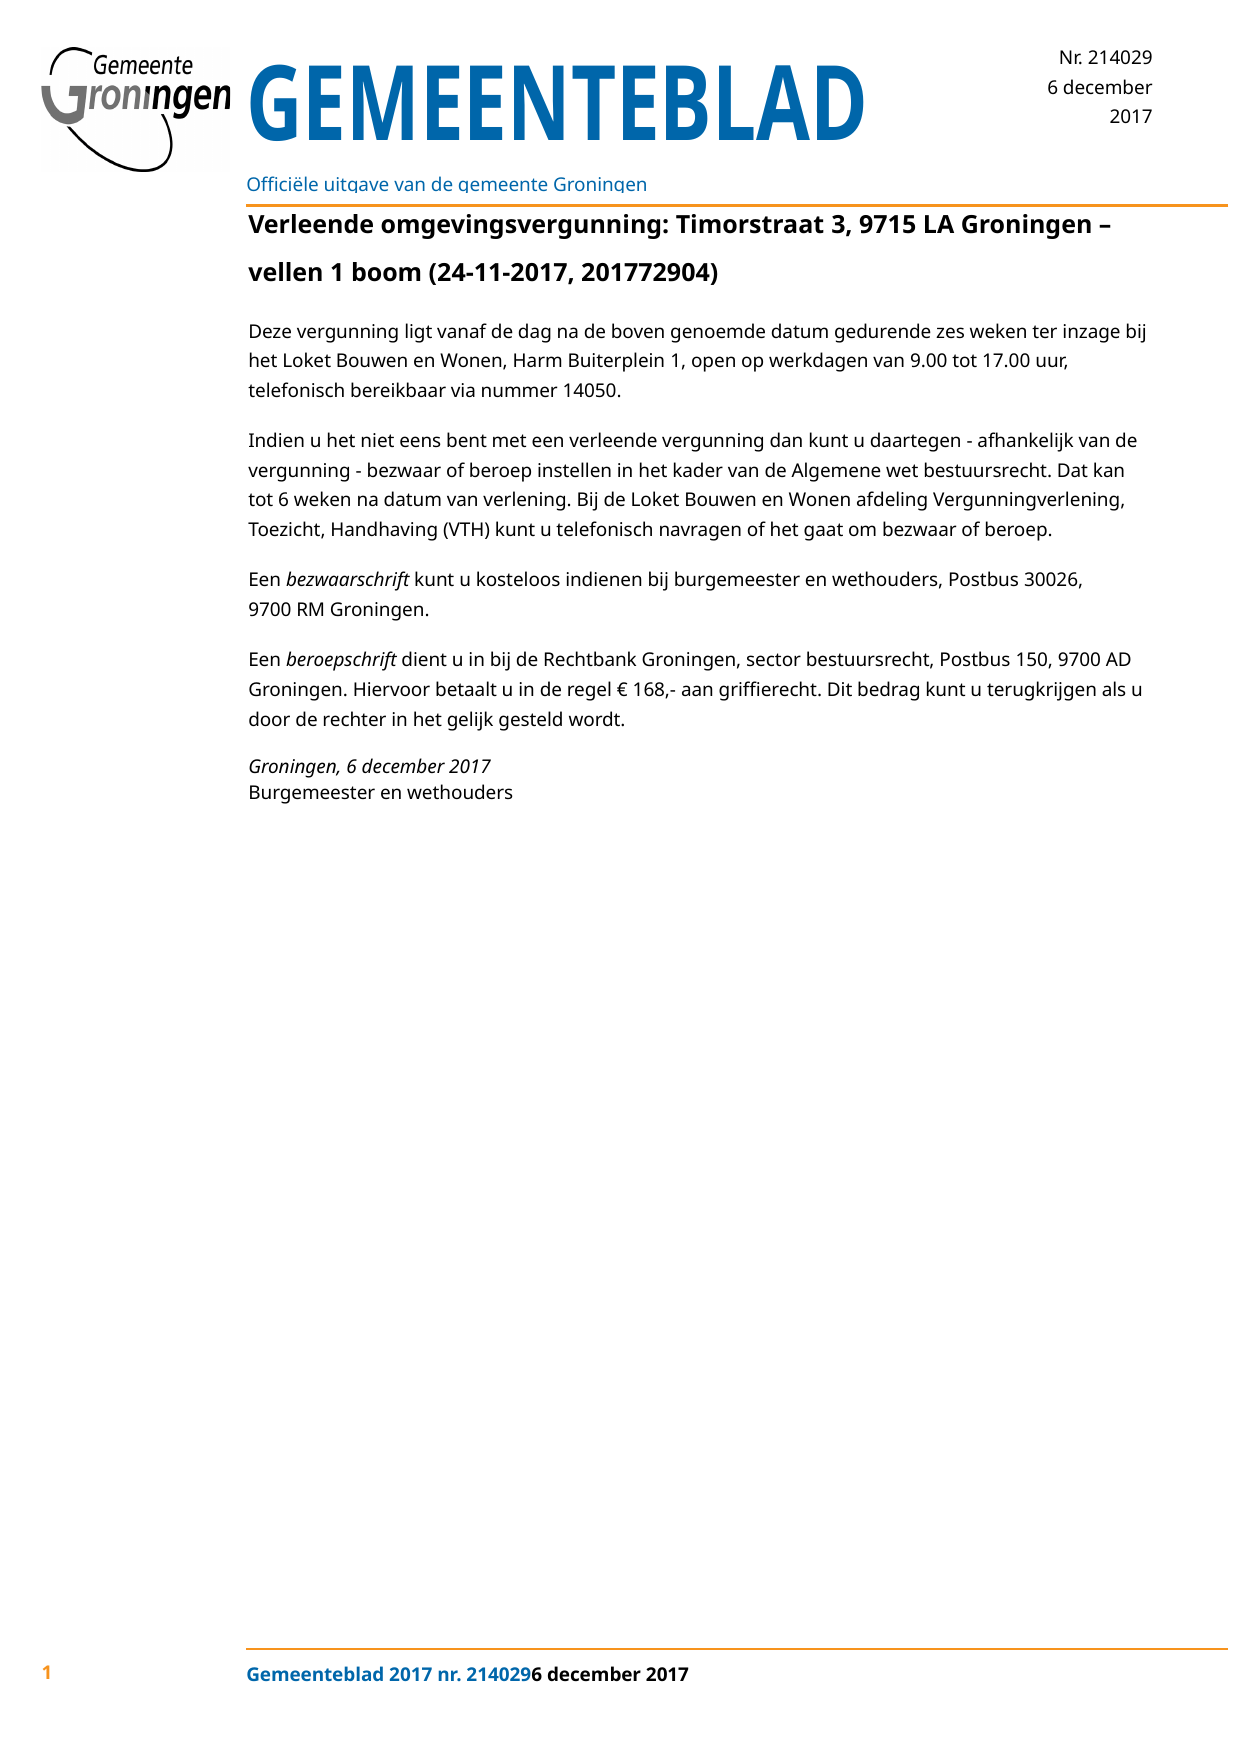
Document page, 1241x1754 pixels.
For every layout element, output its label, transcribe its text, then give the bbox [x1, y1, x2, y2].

text Verleende omgevingsvergunning: Timorstraat 3, 9715 LA Groningen – vellen 1 boom (24-11-2017, 201772904) [248, 207, 1152, 288]
text Een beroepschrift dient u in bij de Rechtbank Groningen, sector bestuursrecht, Postbus 150, 9700 AD Groningen. Hiervoor betaalt u in de regel € 168,- aan griffierecht. Dit bedrag kunt u terugkrijgen als u door de rechter in het gelijk gesteld wordt. [248, 647, 1152, 732]
text Burgemeester en wethouders [248, 779, 1152, 805]
text Deze vergunning ligt vanaf de dag na de boven genoemde datum gedurende zes weken ter inzage bij het Loket Bouwen en Wonen, Harm Buiterplein 1, open op werkdagen van 9.00 tot 17.00 uur, telefonisch bereikbaar via nummer 14050. [248, 318, 1152, 403]
text Indien u het niet eens bent met een verleende vergunning dan kunt u daartegen - afhankelijk van de vergunning - bezwaar of beroep instellen in het kader van de Algemene wet bestuursrecht. Dat kan tot 6 weken na datum van verlening. Bij de Loket Bouwen en Wonen afdeling Vergunningverlening, Toezicht, Handhaving (VTH) kunt u telefonisch navragen of het gaat om bezwaar of beroep. [248, 427, 1152, 542]
text Een bezwaarschrift kunt u kosteloos indienen bij burgemeester en wethouders, Postbus 30026, 9700 RM Groningen. [248, 567, 1152, 622]
picture [41, 47, 231, 172]
text Groningen, 6 december 2017 [248, 754, 1152, 779]
